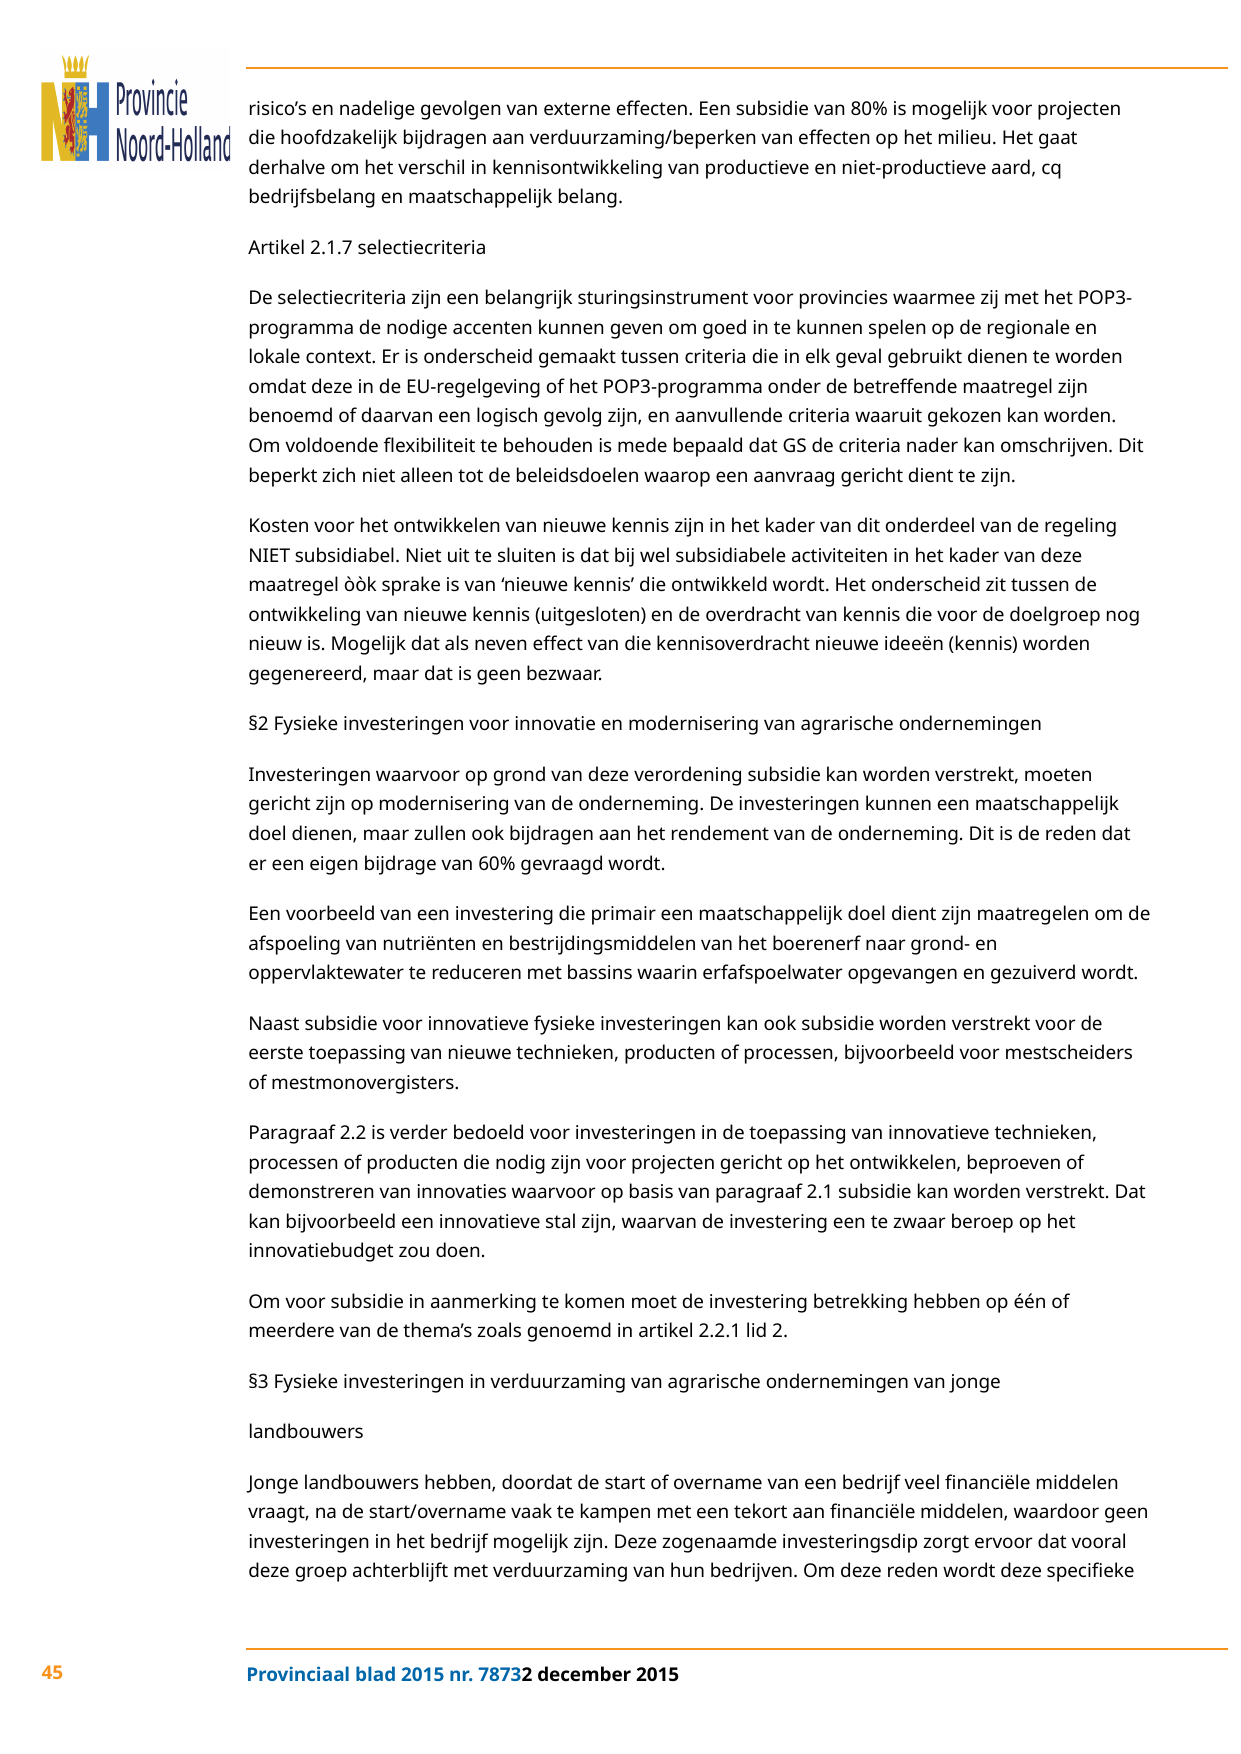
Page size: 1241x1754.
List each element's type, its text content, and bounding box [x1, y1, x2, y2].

text Kosten voor het ontwikkelen van nieuwe kennis zijn in het kader van dit onderdeel van de regeling NIET subsidiabel. Niet uit te sluiten is dat bij wel subsidiabele activiteiten in het kader van deze maatregel òòk sprake is van ‘nieuwe kennis’ die ontwikkeld wordt. Het onderscheid zit tussen de ontwikkeling van nieuwe kennis (uitgesloten) en de overdracht van kennis die voor de doelgroep nog nieuw is. Mogelijk dat als neven effect van die kennisoverdracht nieuwe ideeën (kennis) worden gegenereerd, maar dat is geen bezwaar. [248, 512, 1152, 686]
text Om voor subsidie in aanmerking te komen moet de investering betrekking hebben op één of meerdere van de thema’s zoals genoemd in artikel 2.2.1 lid 2. [248, 1288, 1152, 1343]
text landbouwers [248, 1418, 1152, 1444]
text Investeringen waarvoor op grond van deze verordening subsidie kan worden verstrekt, moeten gericht zijn op modernisering van de onderneming. De investeringen kunnen een maatschappelijk doel dienen, maar zullen ook bijdragen aan het rendement van de onderneming. Dit is de reden dat er een eigen bijdrage van 60% gevraagd wordt. [248, 761, 1152, 876]
text Een voorbeeld van een investering die primair een maatschappelijk doel dient zijn maatregelen om de afspoeling van nutriënten en bestrijdingsmiddelen van het boerenerf naar grond- en oppervlaktewater te reduceren met bassins waarin erfafspoelwater opgevangen en gezuiverd wordt. [248, 900, 1152, 985]
text §2 Fysieke investeringen voor innovatie en modernisering van agrarische ondernemingen [248, 711, 1152, 736]
text Paragraaf 2.2 is verder bedoeld voor investeringen in de toepassing van innovatieve technieken, processen of producten die nodig zijn voor projecten gericht op het ontwikkelen, beproeven of demonstreren van innovaties waarvoor op basis van paragraaf 2.1 subsidie kan worden verstrekt. Dat kan bijvoorbeeld een innovatieve stal zijn, waarvan de investering een te zwaar beroep op het innovatiebudget zou doen. [248, 1119, 1152, 1263]
text De selectiecriteria zijn een belangrijk sturingsinstrument voor provincies waarmee zij met het POP3-programma de nodige accenten kunnen geven om goed in te kunnen spelen op de regionale en lokale context. Er is onderscheid gemaakt tussen criteria die in elk geval gebruikt dienen te worden omdat deze in de EU-regelgeving of het POP3-programma onder de betreffende maatregel zijn benoemd of daarvan een logisch gevolg zijn, en aanvullende criteria waaruit gekozen kan worden. Om voldoende flexibiliteit te behouden is mede bepaald dat GS de criteria nader kan omschrijven. Dit beperkt zich niet alleen tot de beleidsdoelen waarop een aanvraag gericht dient te zijn. [248, 284, 1152, 488]
text Jonge landbouwers hebben, doordat de start of overname van een bedrijf veel financiële middelen vraagt, na de start/overname vaak te kampen met een tekort aan financiële middelen, waardoor geen investeringen in het bedrijf mogelijk zijn. Deze zogenaamde investeringsdip zorgt ervoor dat vooral deze groep achterblijft met verduurzaming van hun bedrijven. Om deze reden wordt deze specifieke [248, 1469, 1152, 1583]
text §3 Fysieke investeringen in verduurzaming van agrarische ondernemingen van jonge [248, 1368, 1152, 1394]
picture [41, 47, 231, 172]
text Naast subsidie voor innovatieve fysieke investeringen kan ook subsidie worden verstrekt voor de eerste toepassing van nieuwe technieken, producten of processen, bijvoorbeeld voor mestscheiders of mestmonovergisters. [248, 1010, 1152, 1095]
text Artikel 2.1.7 selectiecriteria [248, 234, 1152, 260]
text risico’s en nadelige gevolgen van externe effecten. Een subsidie van 80% is mogelijk voor projecten die hoofdzakelijk bijdragen aan verduurzaming/beperken van effecten op het milieu. Het gaat derhalve om het verschil in kennisontwikkeling van productieve en niet-productieve aard, cq bedrijfsbelang en maatschappelijk belang. [248, 95, 1152, 209]
